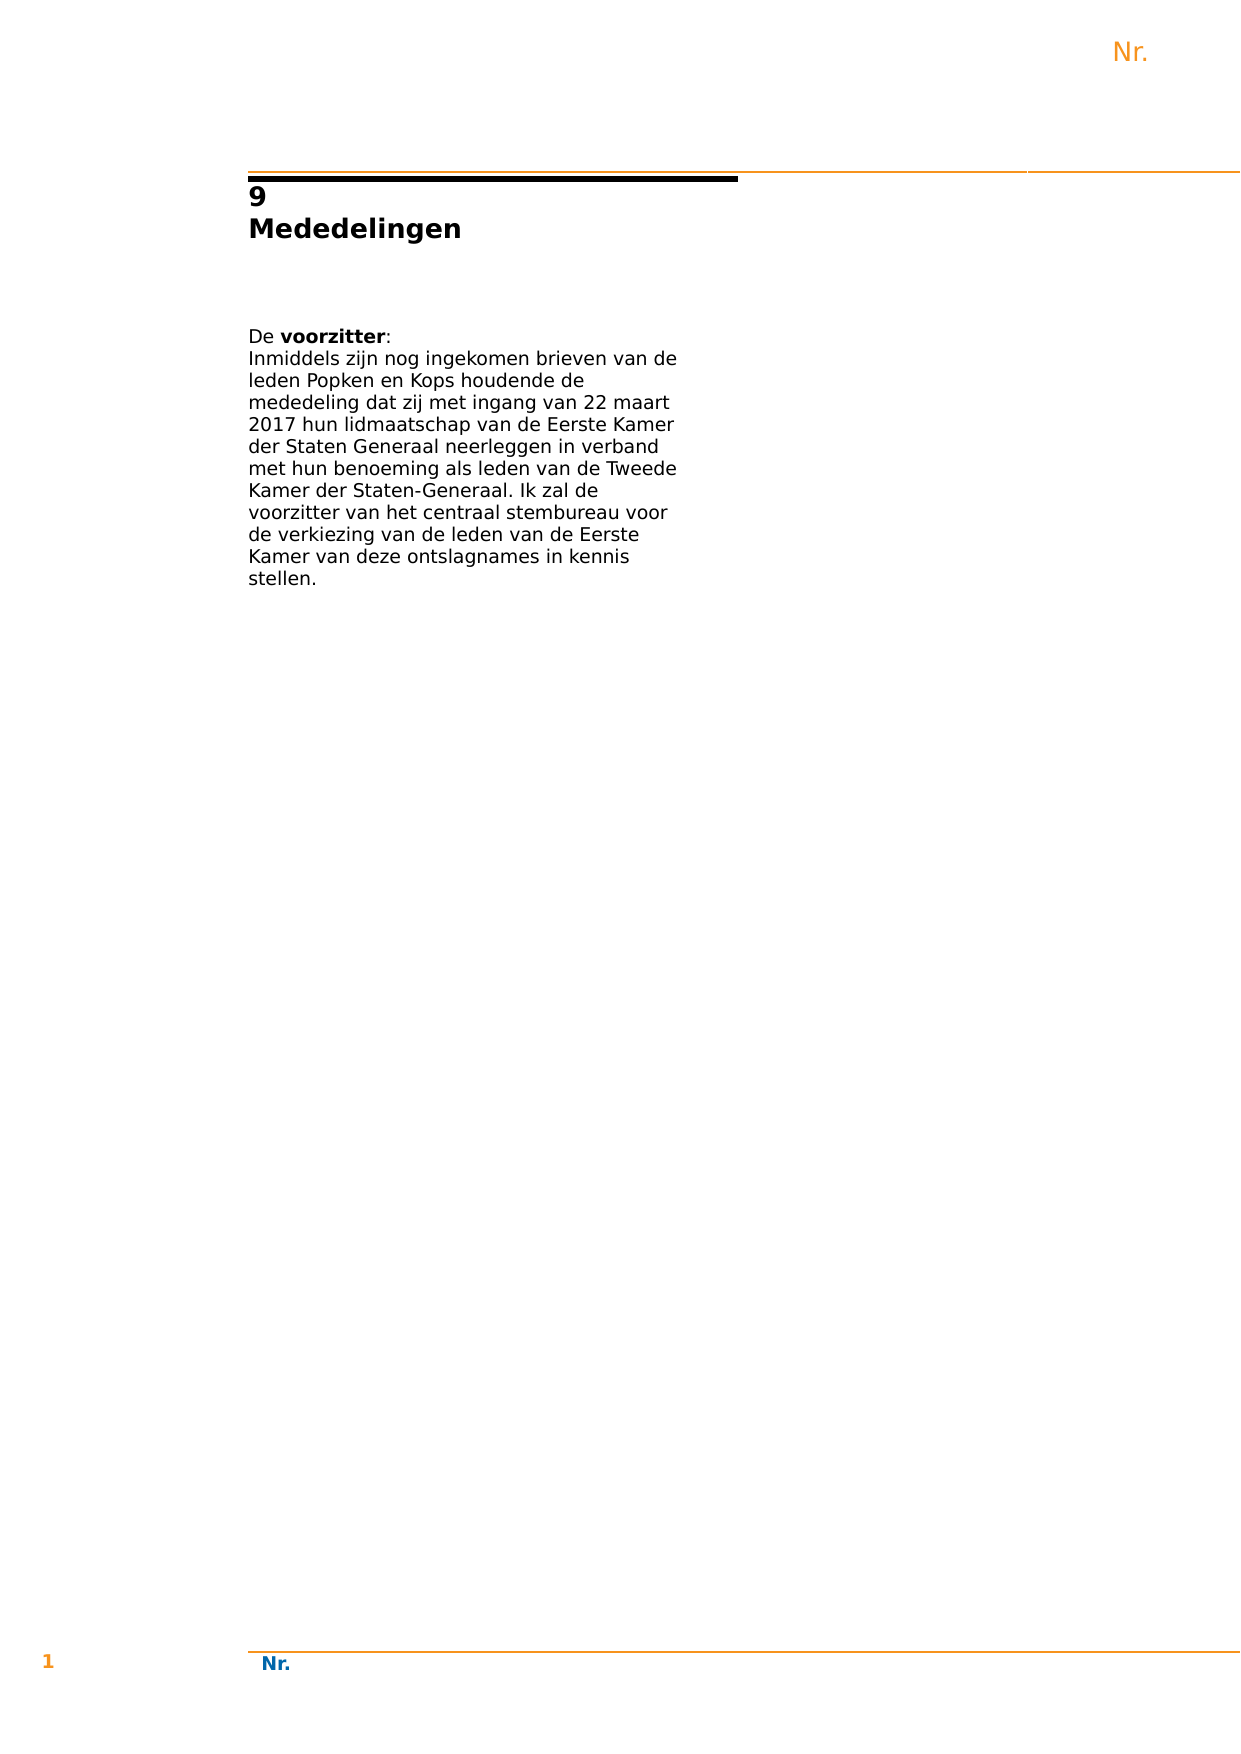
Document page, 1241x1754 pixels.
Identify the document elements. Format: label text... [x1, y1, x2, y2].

text Inmiddels zijn nog ingekomen brieven van de leden Popken en Kops houdende de mededeling dat zij met ingang van 22 maart 2017 hun lidmaatschap van de Eerste Kamer der Staten Generaal neerleggen in verband met hun benoeming als leden van de Tweede Kamer der Staten-Generaal. Ik zal de voorzitter van het centraal stembureau voor de verkiezing van de leden van de Eerste Kamer van deze ontslagnames in kennis stellen. [248, 348, 691, 590]
text De voorzitter: [248, 326, 691, 348]
title 9 Mededelingen [248, 182, 691, 244]
